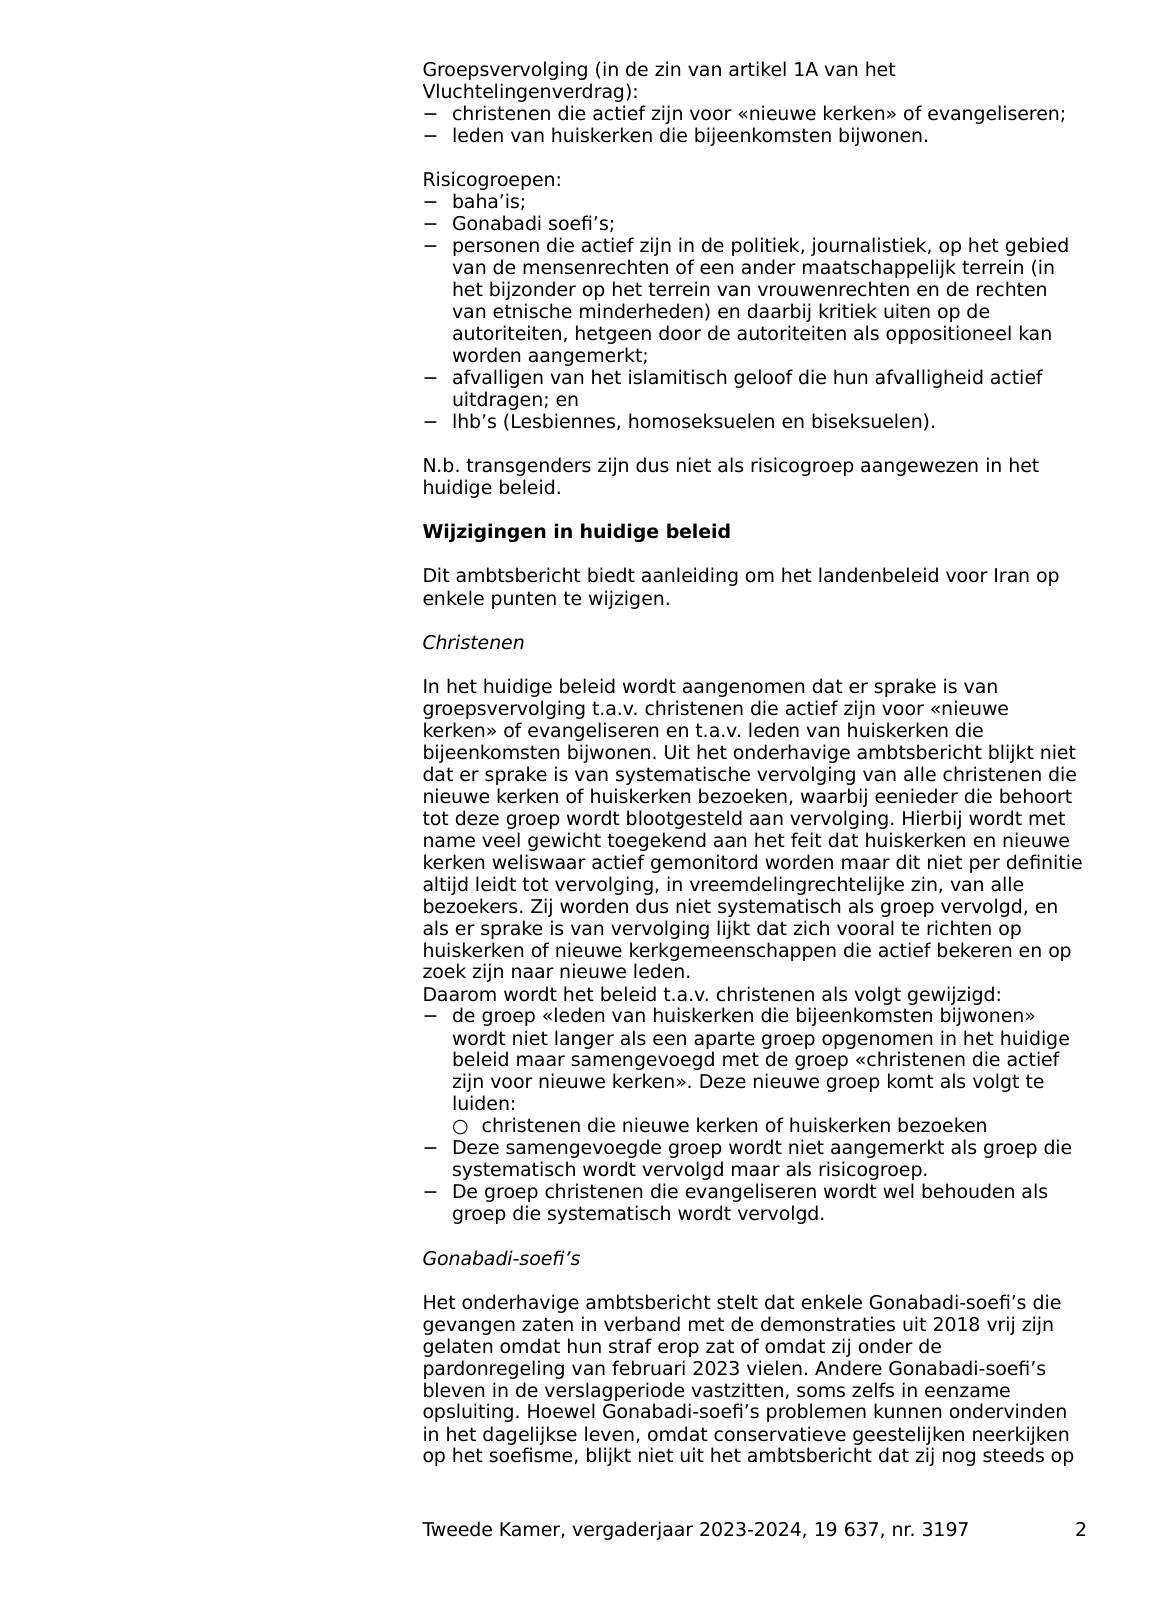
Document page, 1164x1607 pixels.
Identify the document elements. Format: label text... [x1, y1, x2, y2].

text − christenen die actief zijn voor «nieuwe kerken» of evangeliseren; [422, 103, 1087, 125]
subtitle Christenen [422, 632, 1087, 653]
text − afvalligen van het islamitisch geloof die hun afvalligheid actief uitdragen; en [422, 367, 1087, 411]
text ○ christenen die nieuwe kerken of huiskerken bezoeken [452, 1115, 1087, 1137]
text Risicogroepen: [422, 169, 1087, 191]
text N.b. transgenders zijn dus niet als risicogroep aangewezen in het huidige beleid. [422, 455, 1087, 499]
text Daarom wordt het beleid t.a.v. christenen als volgt gewijzigd: [422, 983, 1087, 1005]
text Het onderhavige ambtsbericht stelt dat enkele Gonabadi-soefi’s die gevangen zaten in verband met de demonstraties uit 2018 vrij zijn gelaten omdat hun straf erop zat of omdat zij onder de pardonregeling van februari 2023 vielen. Andere Gonabadi-soefi’s bleven in de verslagperiode vastzitten, soms zelfs in eenzame opsluiting. Hoewel Gonabadi-soefi’s problemen kunnen ondervinden in het dagelijkse leven, omdat conservatieve geestelijken neerkijken op het soefisme, blijkt niet uit het ambtsbericht dat zij nog steeds op [422, 1292, 1087, 1467]
text − De groep christenen die evangeliseren wordt wel behouden als groep die systematisch wordt vervolgd. [422, 1181, 1087, 1225]
text − leden van huiskerken die bijeenkomsten bijwonen. [422, 125, 1087, 147]
text Groepsvervolging (in de zin van artikel 1A van het Vluchtelingenverdrag): [422, 59, 1087, 103]
subtitle Gonabadi-soefi’s [422, 1247, 1087, 1269]
text − Deze samengevoegde groep wordt niet aangemerkt als groep die systematisch wordt vervolgd maar als risicogroep. [422, 1137, 1087, 1181]
subtitle Wijzigingen in huidige beleid [422, 521, 1087, 543]
text − baha’is; [422, 191, 1087, 213]
text − Gonabadi soefi’s; [422, 213, 1087, 235]
text Dit ambtsbericht biedt aanleiding om het landenbeleid voor Iran op enkele punten te wijzigen. [422, 565, 1087, 609]
text In het huidige beleid wordt aangenomen dat er sprake is van groepsvervolging t.a.v. christenen die actief zijn voor «nieuwe kerken» of evangeliseren en t.a.v. leden van huiskerken die bijeenkomsten bijwonen. Uit het onderhavige ambtsbericht blijkt niet dat er sprake is van systematische vervolging van alle christenen die nieuwe kerken of huiskerken bezoeken, waarbij eenieder die behoort tot deze groep wordt blootgesteld aan vervolging. Hierbij wordt met name veel gewicht toegekend aan het feit dat huiskerken en nieuwe kerken weliswaar actief gemonitord worden maar dit niet per definitie altijd leidt tot vervolging, in vreemdelingrechtelijke zin, van alle bezoekers. Zij worden dus niet systematisch als groep vervolgd, en als er sprake is van vervolging lijkt dat zich vooral te richten op huiskerken of nieuwe kerkgemeenschappen die actief bekeren en op zoek zijn naar nieuwe leden. [422, 676, 1087, 983]
text − personen die actief zijn in de politiek, journalistiek, op het gebied van de mensenrechten of een ander maatschappelijk terrein (in het bijzonder op het terrein van vrouwenrechten en de rechten van etnische minderheden) en daarbij kritiek uiten op de autoriteiten, hetgeen door de autoriteiten als oppositioneel kan worden aangemerkt; [422, 235, 1087, 367]
text − de groep «leden van huiskerken die bijeenkomsten bijwonen» wordt niet langer als een aparte groep opgenomen in het huidige beleid maar samengevoegd met de groep «christenen die actief zijn voor nieuwe kerken». Deze nieuwe groep komt als volgt te luiden: [422, 1005, 1087, 1115]
text − lhb’s (Lesbiennes, homoseksuelen en biseksuelen). [422, 411, 1087, 433]
